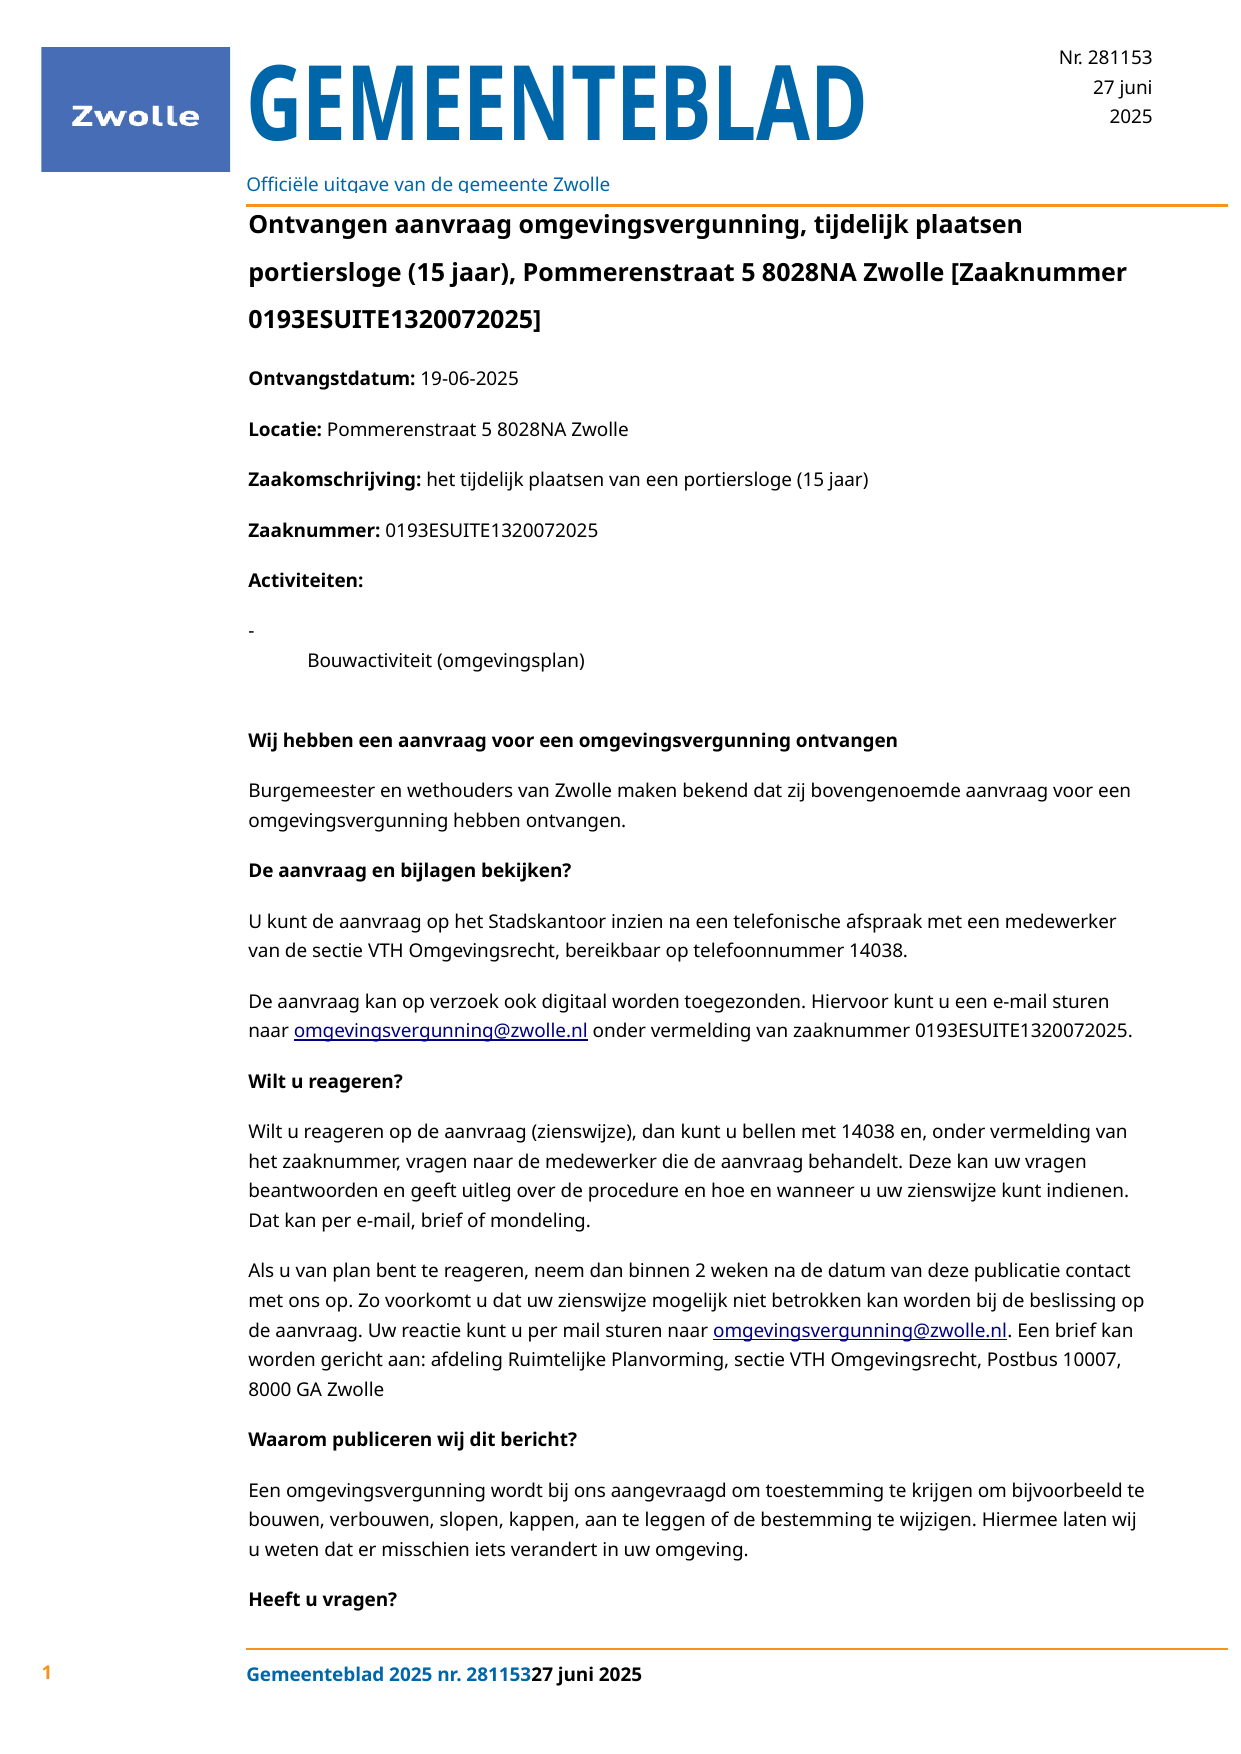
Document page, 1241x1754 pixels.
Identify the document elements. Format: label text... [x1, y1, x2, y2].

text U kunt de aanvraag op het Stadskantoor inzien na een telefonische afspraak met een medewerker van de sectie VTH Omgevingsrecht, bereikbaar op telefoonnummer 14038. [248, 908, 1152, 963]
text Ontvangen aanvraag omgevingsvergunning, tijdelijk plaatsen portiersloge (15 jaar), Pommerenstraat 5 8028NA Zwolle [Zaaknummer 0193ESUITE1320072025] [248, 207, 1152, 336]
text Wilt u reageren? [248, 1068, 1152, 1094]
text Ontvangstdatum: 19-06-2025 [248, 366, 1152, 391]
text De aanvraag en bijlagen bekijken? [248, 858, 1152, 883]
text Als u van plan bent te reageren, neem dan binnen 2 weken na de datum van deze publicatie contact met ons op. Zo voorkomt u dat uw zienswijze mogelijk niet betrokken kan worden bij de beslissing op de aanvraag. Uw reactie kunt u per mail sturen naar omgevingsvergunning@zwolle.nl. Een brief kan worden gericht aan: afdeling Ruimtelijke Planvorming, sectie VTH Omgevingsrecht, Postbus 10007, 8000 GA Zwolle [248, 1258, 1152, 1402]
picture [41, 47, 231, 172]
text Zaaknummer: 0193ESUITE1320072025 [248, 517, 1152, 542]
text Een omgevingsvergunning wordt bij ons aangevraagd om toestemming te krijgen om bijvoorbeeld te bouwen, verbouwen, slopen, kappen, aan te leggen of de bestemming te wijzigen. Hiermee laten wij u weten dat er misschien iets verandert in uw omgeving. [248, 1477, 1152, 1562]
list Bouwactiviteit (omgevingsplan) [248, 647, 1152, 673]
text Heeft u vragen? [248, 1586, 1152, 1612]
text Wij hebben een aanvraag voor een omgevingsvergunning ontvangen [248, 727, 1152, 753]
text Waarom publiceren wij dit bericht? [248, 1426, 1152, 1452]
text Activiteiten: [248, 567, 1152, 593]
text Zaakomschrijving: het tijdelijk plaatsen van een portiersloge (15 jaar) [248, 466, 1152, 492]
text De aanvraag kan op verzoek ook digitaal worden toegezonden. Hiervoor kunt u een e-mail sturen naar omgevingsvergunning@zwolle.nl onder vermelding van zaaknummer 0193ESUITE1320072025. [248, 988, 1152, 1043]
text Locatie: Pommerenstraat 5 8028NA Zwolle [248, 416, 1152, 442]
text Burgemeester en wethouders van Zwolle maken bekend dat zij bovengenoemde aanvraag voor een omgevingsvergunning hebben ontvangen. [248, 778, 1152, 833]
text Wilt u reageren op de aanvraag (zienswijze), dan kunt u bellen met 14038 en, onder vermelding van het zaaknummer, vragen naar de medewerker die de aanvraag behandelt. Deze kan uw vragen beantwoorden en geeft uitleg over de procedure en hoe en wanneer u uw zienswijze kunt indienen. Dat kan per e-mail, brief of mondeling. [248, 1118, 1152, 1233]
